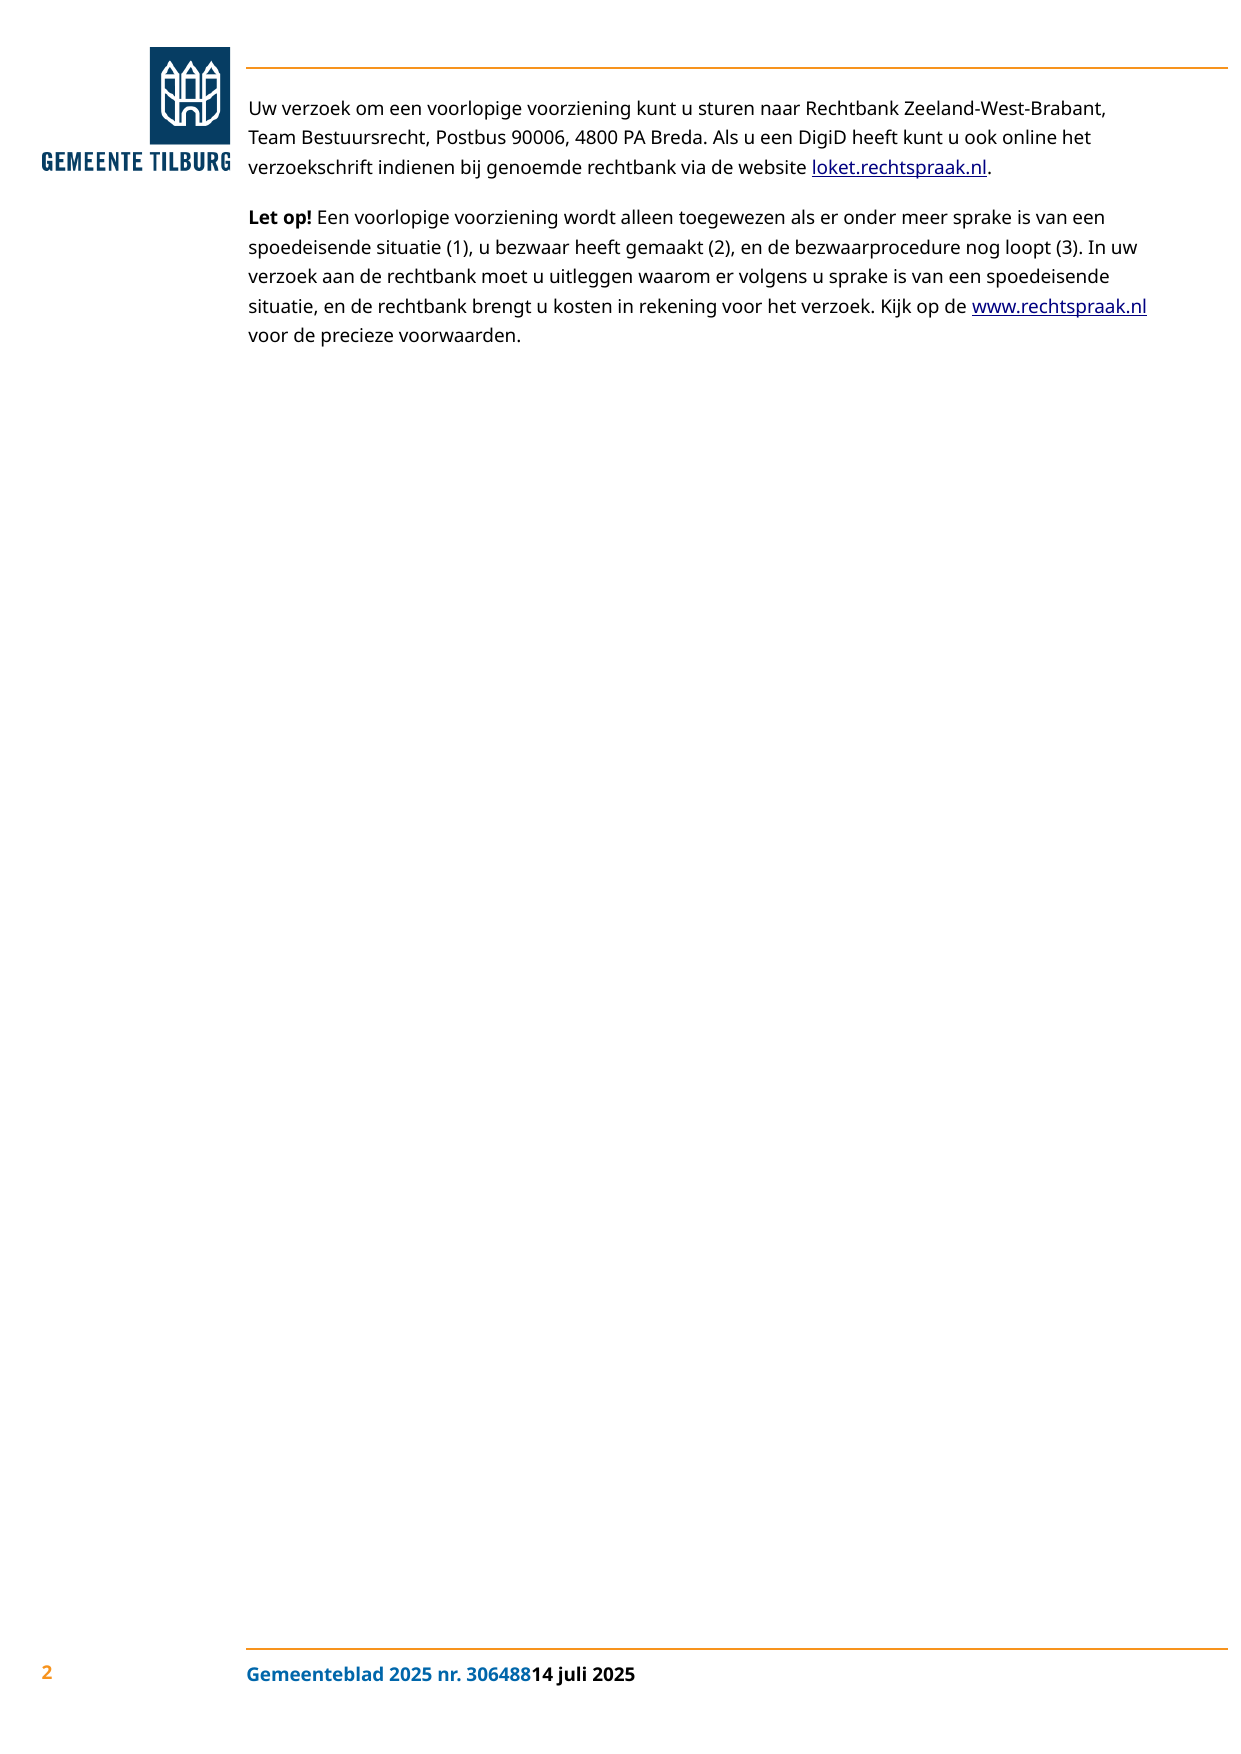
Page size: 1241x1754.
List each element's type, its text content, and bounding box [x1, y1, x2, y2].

text Let op! Een voorlopige voorziening wordt alleen toegewezen als er onder meer sprake is van een spoedeisende situatie (1), u bezwaar heeft gemaakt (2), en de bezwaarprocedure nog loopt (3). In uw verzoek aan de rechtbank moet u uitleggen waarom er volgens u sprake is van een spoedeisende situatie, en de rechtbank brengt u kosten in rekening voor het verzoek. Kijk op de www.rechtspraak.nl voor de precieze voorwaarden. [248, 204, 1152, 348]
text Uw verzoek om een voorlopige voorziening kunt u sturen naar Rechtbank Zeeland-West-Brabant, Team Bestuursrecht, Postbus 90006, 4800 PA Breda. Als u een DigiD heeft kunt u ook online het verzoekschrift indienen bij genoemde rechtbank via de website loket.rechtspraak.nl. [248, 95, 1152, 180]
picture [41, 47, 231, 172]
